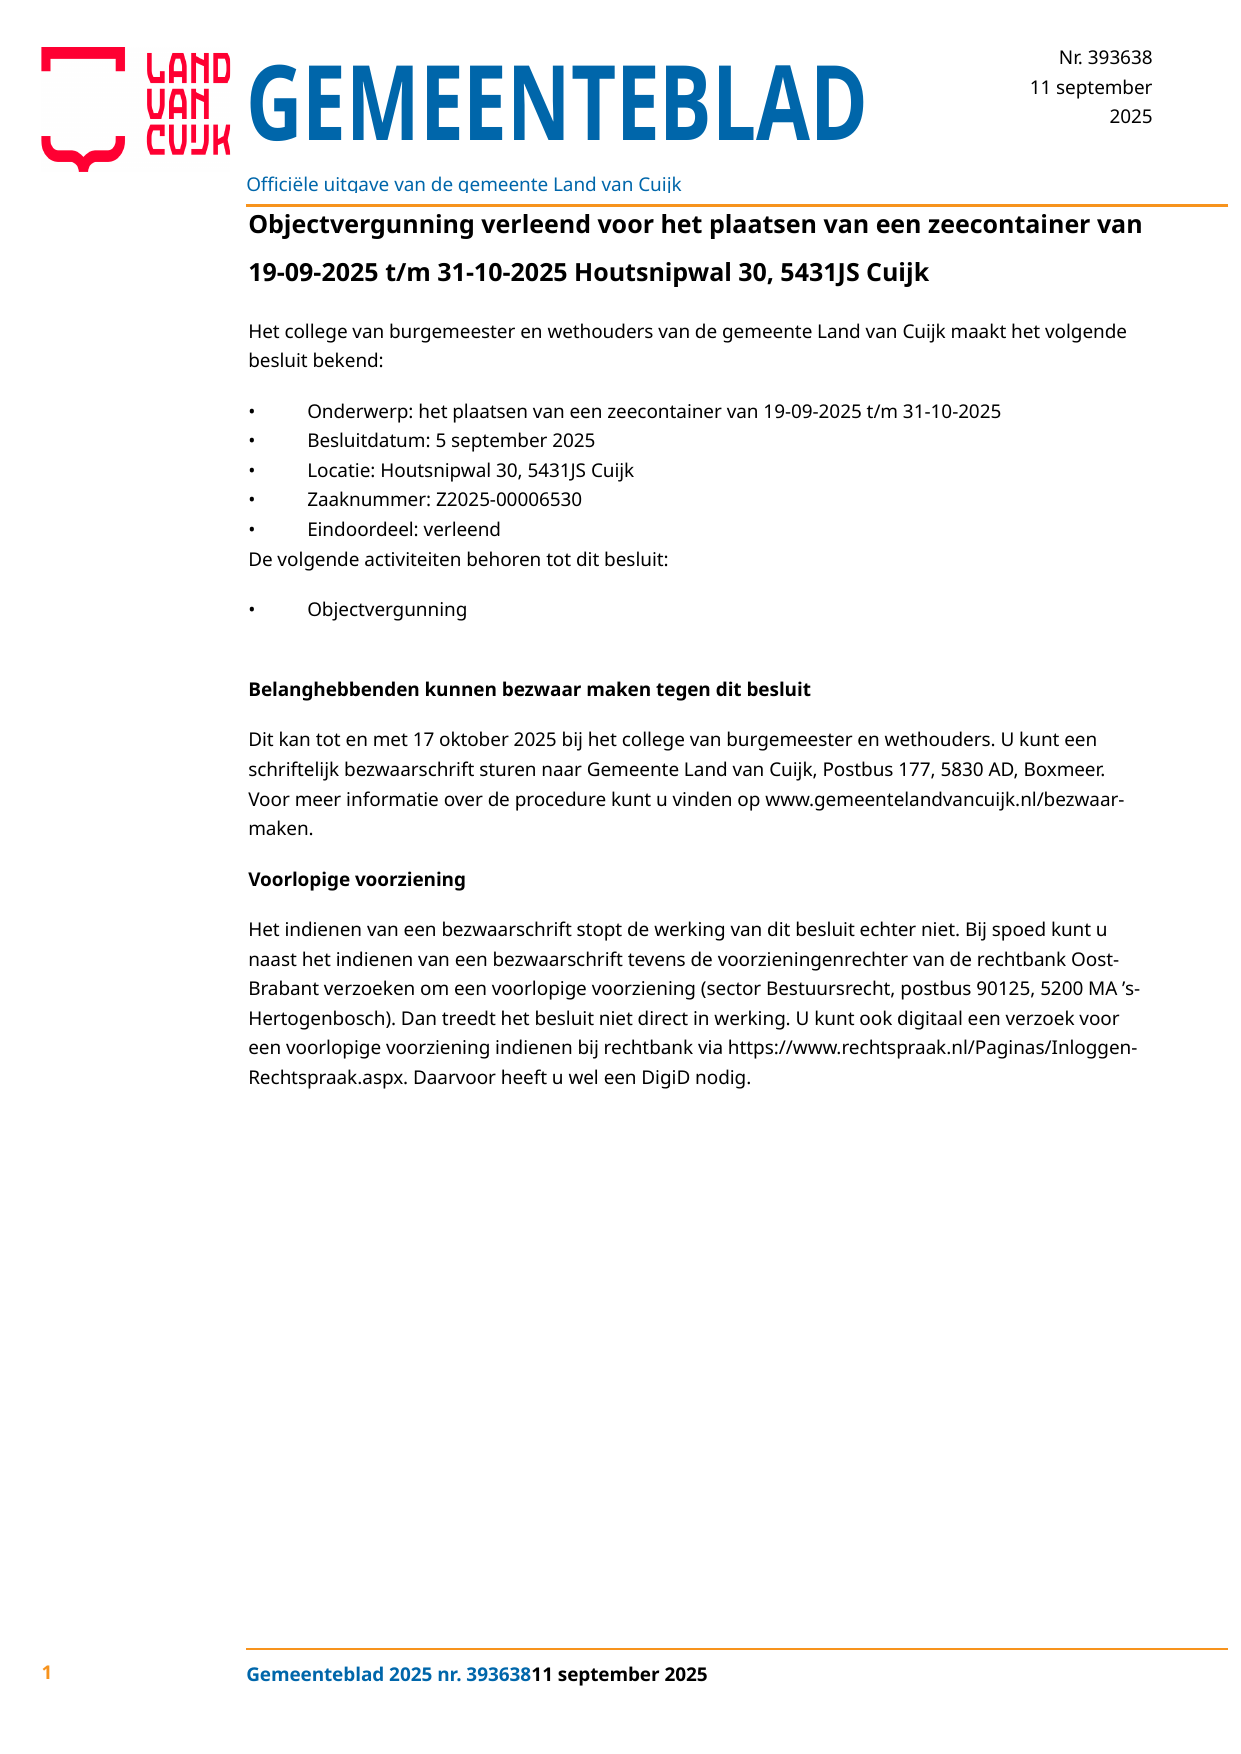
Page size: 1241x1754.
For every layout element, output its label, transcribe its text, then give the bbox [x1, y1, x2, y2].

list Eindoordeel: verleend [248, 516, 1152, 542]
text Voorlopige voorziening [248, 866, 1152, 892]
text Dit kan tot en met 17 oktober 2025 bij het college van burgemeester en wethouders. U kunt een schriftelijk bezwaarschrift sturen naar Gemeente Land van Cuijk, Postbus 177, 5830 AD, Boxmeer. Voor meer informatie over de procedure kunt u vinden op www.gemeentelandvancuijk.nl/bezwaar-maken. [248, 727, 1152, 841]
text De volgende activiteiten behoren tot dit besluit: [248, 546, 1152, 572]
text Objectvergunning verleend voor het plaatsen van een zeecontainer van 19-09-2025 t/m 31-10-2025 Houtsnipwal 30, 5431JS Cuijk [248, 207, 1152, 288]
list Onderwerp: het plaatsen van een zeecontainer van 19-09-2025 t/m 31-10-2025 [248, 398, 1152, 424]
picture [41, 47, 231, 172]
list Besluitdatum: 5 september 2025 [248, 427, 1152, 453]
list Objectvergunning [248, 596, 1152, 622]
text Het indienen van een bezwaarschrift stopt de werking van dit besluit echter niet. Bij spoed kunt u naast het indienen van een bezwaarschrift tevens de voorzieningenrechter van de rechtbank Oost-Brabant verzoeken om een voorlopige voorziening (sector Bestuursrecht, postbus 90125, 5200 MA ’s-Hertogenbosch). Dan treedt het besluit niet direct in werking. U kunt ook digitaal een verzoek voor een voorlopige voorziening indienen bij rechtbank via https://www.rechtspraak.nl/Paginas/Inloggen-Rechtspraak.aspx. Daarvoor heeft u wel een DigiD nodig. [248, 916, 1152, 1090]
text Het college van burgemeester en wethouders van de gemeente Land van Cuijk maakt het volgende besluit bekend: [248, 318, 1152, 373]
list Locatie: Houtsnipwal 30, 5431JS Cuijk [248, 457, 1152, 483]
list Zaaknummer: Z2025-00006530 [248, 487, 1152, 512]
text Belanghebbenden kunnen bezwaar maken tegen dit besluit [248, 676, 1152, 702]
